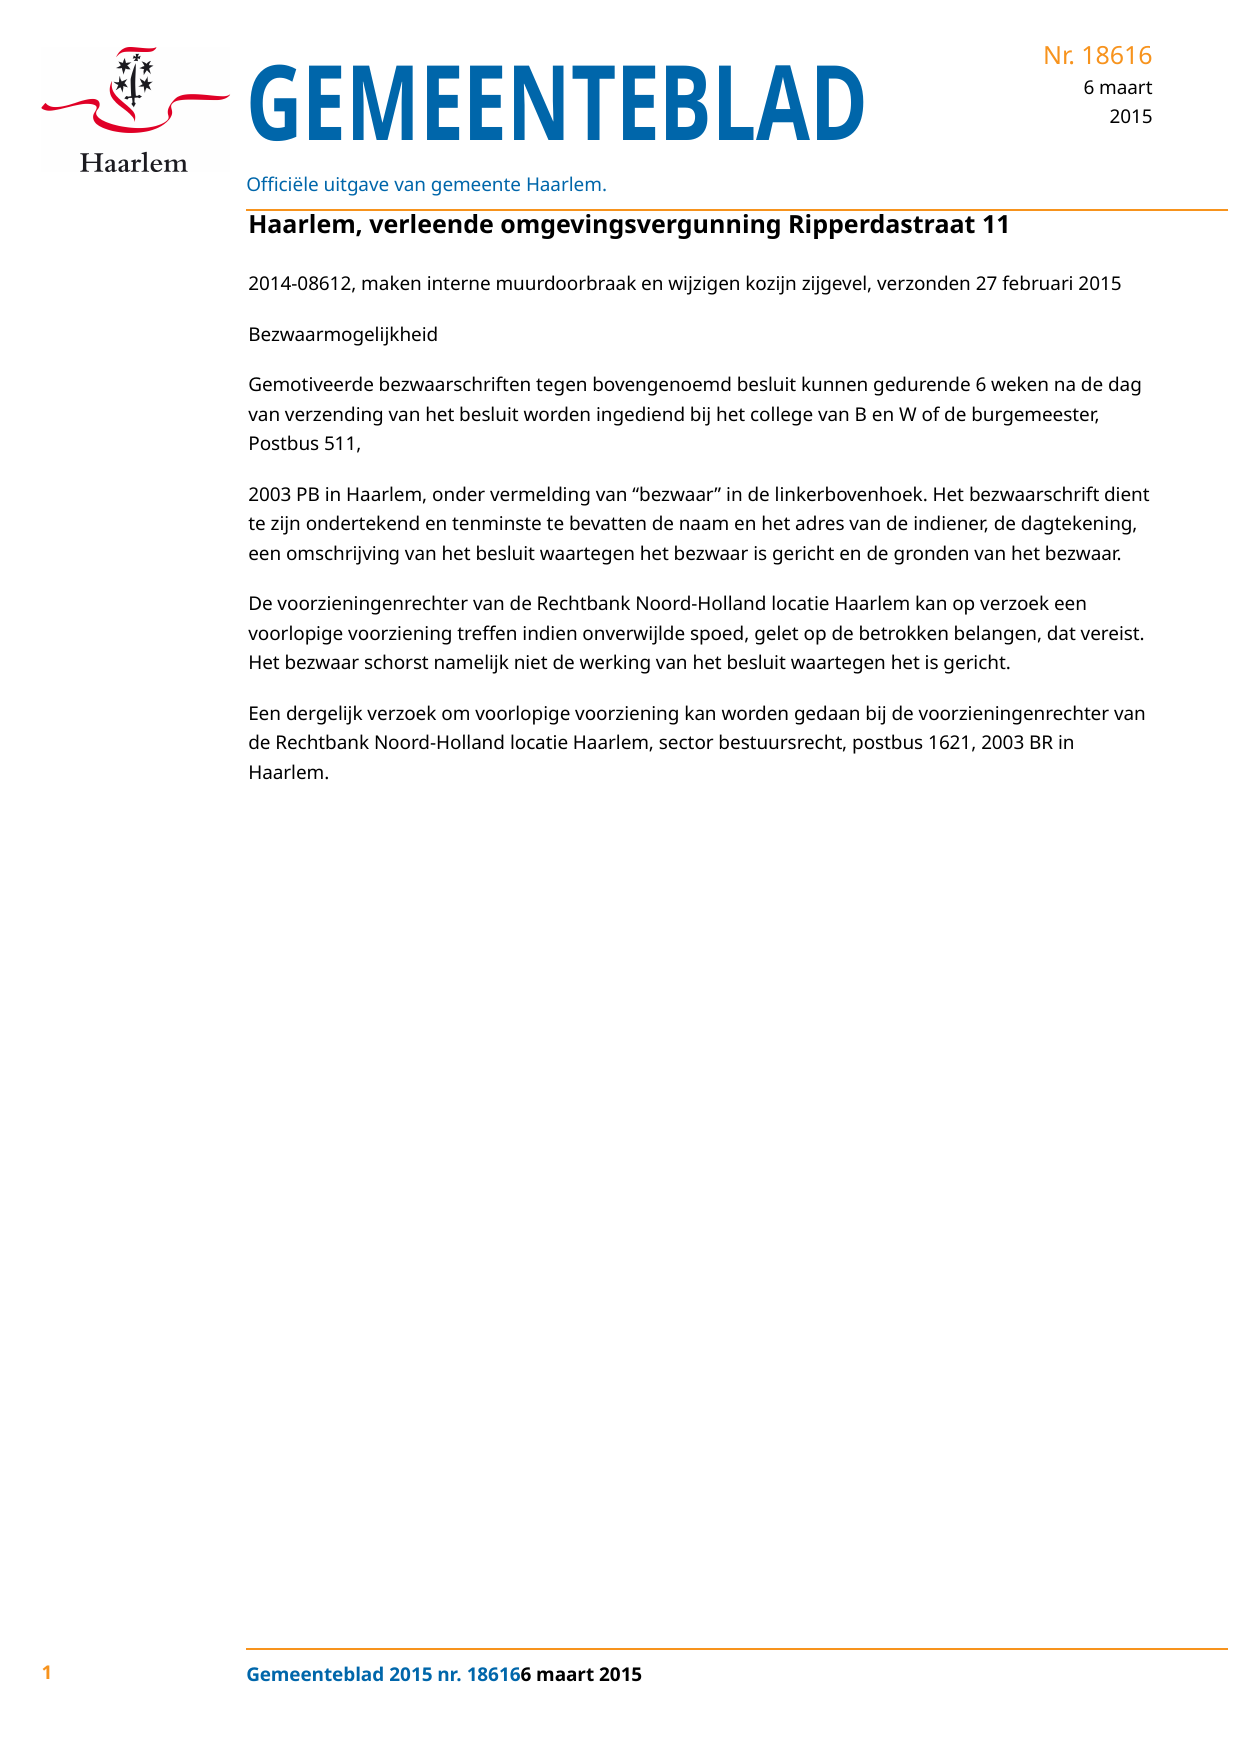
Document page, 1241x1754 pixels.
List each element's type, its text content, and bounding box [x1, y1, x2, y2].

text 2003 PB in Haarlem, onder vermelding van “bezwaar” in de linkerbovenhoek. Het bezwaarschrift dient te zijn ondertekend en tenminste te bevatten de naam en het adres van de indiener, de dagtekening, een omschrijving van het besluit waartegen het bezwaar is gericht en de gronden van het bezwaar. [248, 481, 1152, 566]
text Gemotiveerde bezwaarschriften tegen bovengenoemd besluit kunnen gedurende 6 weken na de dag van verzending van het besluit worden ingediend bij het college van B en W of de burgemeester, Postbus 511, [248, 371, 1152, 456]
text 2014-08612, maken interne muurdoorbraak en wijzigen kozijn zijgevel, verzonden 27 februari 2015 [248, 270, 1152, 296]
text Haarlem, verleende omgevingsvergunning Ripperdastraat 11 [248, 211, 1152, 241]
picture [41, 47, 231, 172]
text De voorzieningenrechter van de Rechtbank Noord-Holland locatie Haarlem kan op verzoek een voorlopige voorziening treffen indien onverwijlde spoed, gelet op de betrokken belangen, dat vereist. Het bezwaar schorst namelijk niet de werking van het besluit waartegen het is gericht. [248, 590, 1152, 675]
text Een dergelijk verzoek om voorlopige voorziening kan worden gedaan bij de voorzieningenrechter van de Rechtbank Noord-Holland locatie Haarlem, sector bestuursrecht, postbus 1621, 2003 BR in Haarlem. [248, 700, 1152, 785]
text Bezwaarmogelijkheid [248, 321, 1152, 346]
